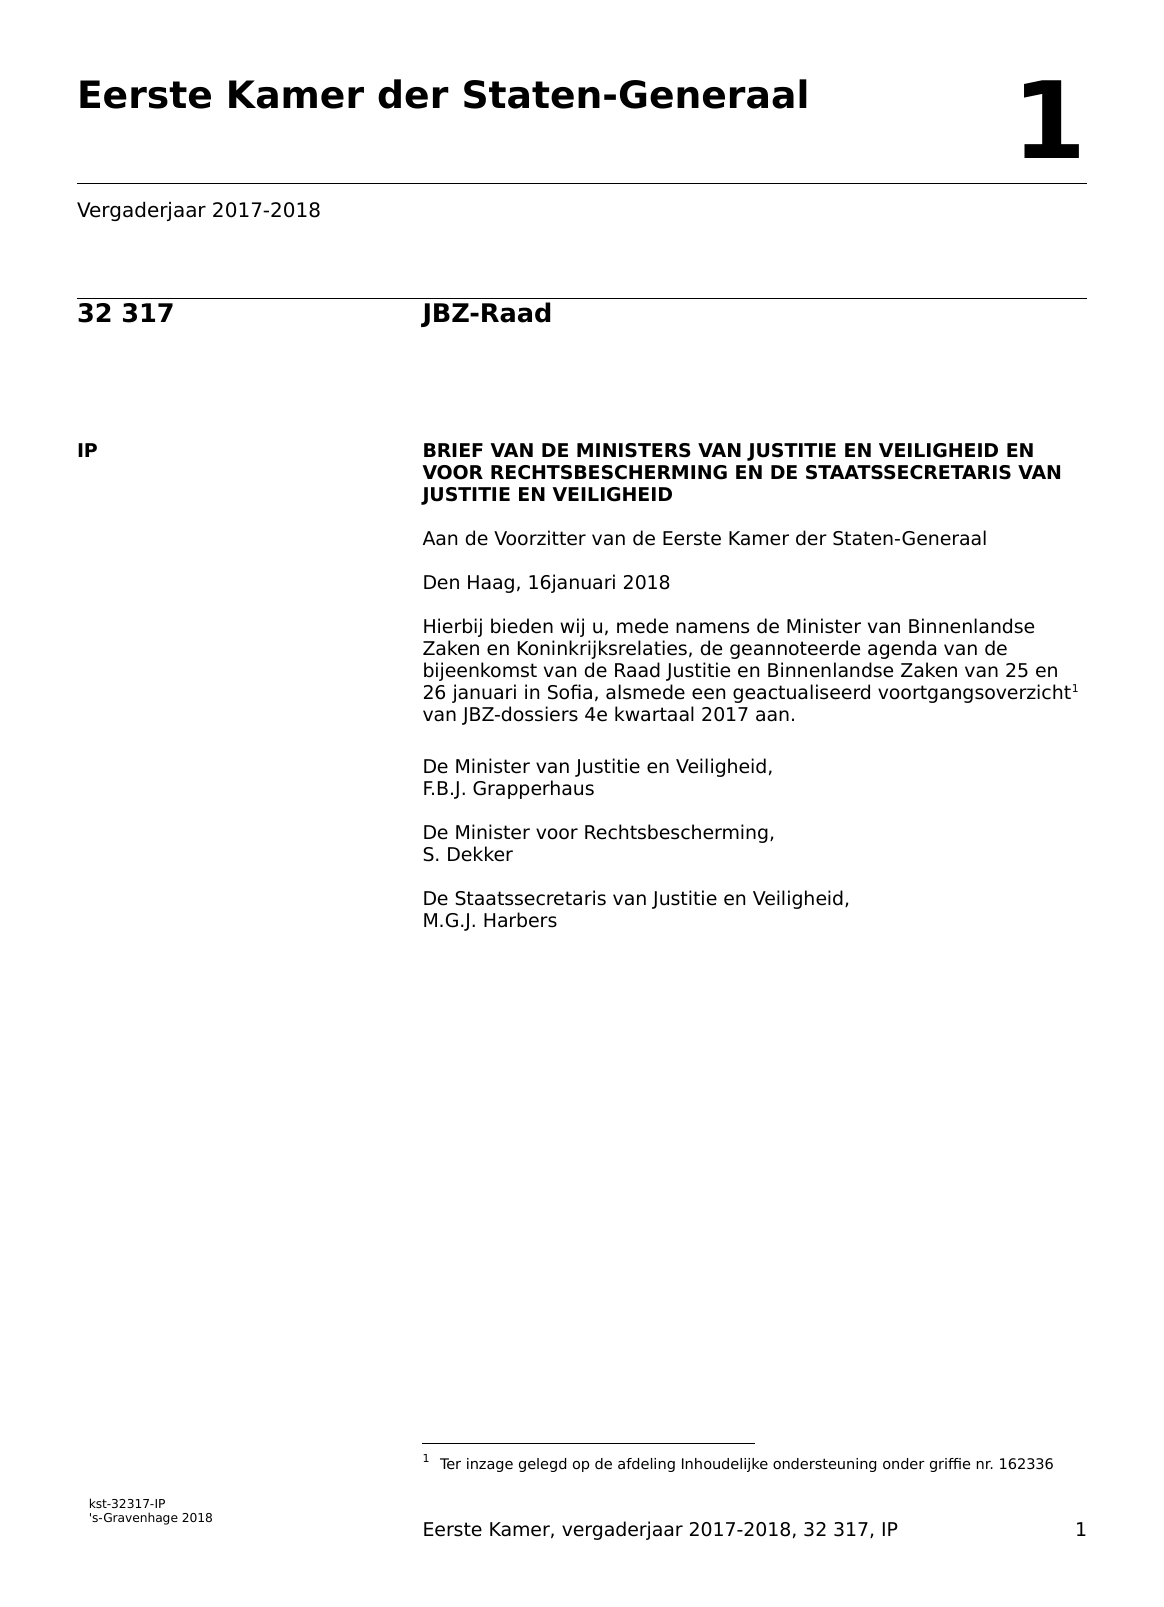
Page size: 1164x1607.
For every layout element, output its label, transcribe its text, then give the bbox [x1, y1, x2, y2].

table_cell Vergaderjaar 2017-2018 [77, 184, 1087, 298]
text Aan de Voorzitter van de Eerste Kamer der Staten-Generaal [422, 528, 1087, 550]
text De Minister van Justitie en Veiligheid, F.B.J. Grapperhaus [422, 756, 1087, 800]
text kst-32317-IP [88, 1497, 323, 1511]
subtitle IP BRIEF VAN DE MINISTERS VAN JUSTITIE EN VEILIGHEID EN VOOR RECHTSBESCHERMING EN DE STAATSSECRETARIS VAN JUSTITIE EN VEILIGHEID [77, 440, 1087, 506]
table_header 1 [886, 59, 1087, 183]
text Hierbij bieden wij u, mede namens de Minister van Binnenlandse Zaken en Koninkrijksrelaties, de geannoteerde agenda van de bijeenkomst van de Raad Justitie en Binnenlandse Zaken van 25 en 26 januari in Sofia, alsmede een geactualiseerd voortgangsoverzicht van JBZ-dossiers 4e kwartaal 2017 aan. [422, 616, 1087, 726]
text De Minister voor Rechtsbescherming, S. Dekker [422, 822, 1087, 866]
table_header Eerste Kamer der Staten-Generaal [77, 59, 886, 183]
subtitle 32 317 JBZ-Raad [77, 299, 1087, 329]
text 's-Gravenhage 2018 [88, 1511, 323, 1525]
text Ter inzage gelegd op de afdeling Inhoudelijke ondersteuning onder griffie nr. 162336 [422, 1452, 1087, 1474]
text De Staatssecretaris van Justitie en Veiligheid, M.G.J. Harbers [422, 888, 1087, 932]
text Den Haag, 16januari 2018 [422, 572, 1087, 594]
